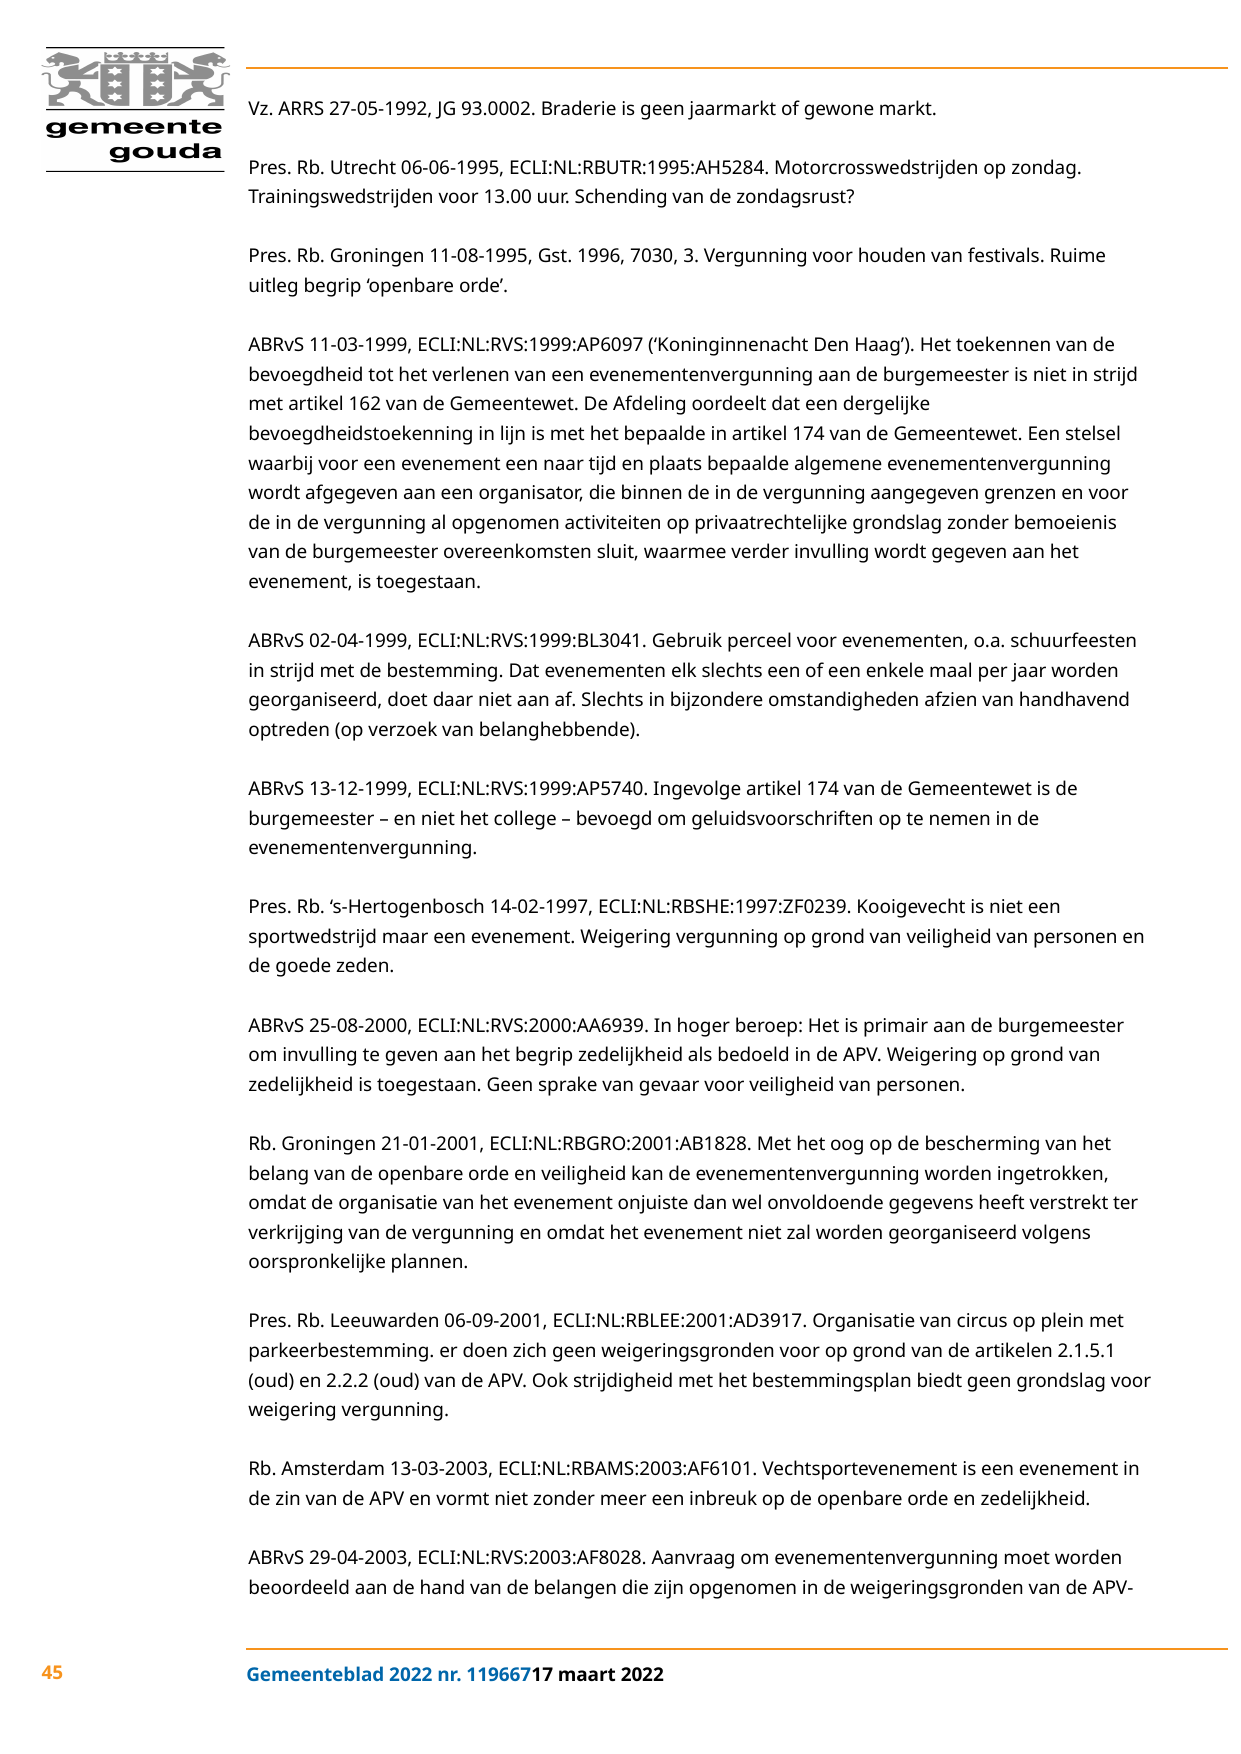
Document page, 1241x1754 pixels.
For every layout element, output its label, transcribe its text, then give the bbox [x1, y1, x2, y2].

text ABRvS 13-12-1999, ECLI:NL:RVS:1999:AP5740. Ingevolge artikel 174 van de Gemeentewet is de burgemeester – en niet het college – bevoegd om geluidsvoorschriften op te nemen in de evenementenvergunning. [248, 775, 1152, 860]
text ABRvS 29-04-2003, ECLI:NL:RVS:2003:AF8028. Aanvraag om evenementenvergunning moet worden beoordeeld aan de hand van de belangen die zijn opgenomen in de weigeringsgronden van de APV- [248, 1544, 1152, 1600]
text Pres. Rb. Groningen 11-08-1995, Gst. 1996, 7030, 3. Vergunning voor houden van festivals. Ruime uitleg begrip ‘openbare orde’. [248, 243, 1152, 298]
text Pres. Rb. ‘s-Hertogenbosch 14-02-1997, ECLI:NL:RBSHE:1997:ZF0239. Kooigevecht is niet een sportwedstrijd maar een evenement. Weigering vergunning op grond van veiligheid van personen en de goede zeden. [248, 893, 1152, 978]
picture [41, 47, 231, 172]
text Pres. Rb. Leeuwarden 06-09-2001, ECLI:NL:RBLEE:2001:AD3917. Organisatie van circus op plein met parkeerbestemming. er doen zich geen weigeringsgronden voor op grond van de artikelen 2.1.5.1 (oud) en 2.2.2 (oud) van de APV. Ook strijdigheid met het bestemmingsplan biedt geen grondslag voor weigering vergunning. [248, 1308, 1152, 1422]
text ABRvS 02-04-1999, ECLI:NL:RVS:1999:BL3041. Gebruik perceel voor evenementen, o.a. schuurfeesten in strijd met de bestemming. Dat evenementen elk slechts een of een enkele maal per jaar worden georganiseerd, doet daar niet aan af. Slechts in bijzondere omstandigheden afzien van handhavend optreden (op verzoek van belanghebbende). [248, 627, 1152, 742]
text Vz. ARRS 27-05-1992, JG 93.0002. Braderie is geen jaarmarkt of gewone markt. [248, 95, 1152, 121]
text ABRvS 11-03-1999, ECLI:NL:RVS:1999:AP6097 (‘Koninginnenacht Den Haag’). Het toekennen van de bevoegdheid tot het verlenen van een evenementenvergunning aan de burgemeester is niet in strijd met artikel 162 van de Gemeentewet. De Afdeling oordeelt dat een dergelijke bevoegdheidstoekenning in lijn is met het bepaalde in artikel 174 van de Gemeentewet. Een stelsel waarbij voor een evenement een naar tijd en plaats bepaalde algemene evenementenvergunning wordt afgegeven aan een organisator, die binnen de in de vergunning aangegeven grenzen en voor de in de vergunning al opgenomen activiteiten op privaatrechtelijke grondslag zonder bemoeienis van de burgemeester overeenkomsten sluit, waarmee verder invulling wordt gegeven aan het evenement, is toegestaan. [248, 331, 1152, 594]
text Rb. Amsterdam 13-03-2003, ECLI:NL:RBAMS:2003:AF6101. Vechtsportevenement is een evenement in de zin van de APV en vormt niet zonder meer een inbreuk op de openbare orde en zedelijkheid. [248, 1456, 1152, 1511]
text Pres. Rb. Utrecht 06-06-1995, ECLI:NL:RBUTR:1995:AH5284. Motorcrosswedstrijden op zondag. Trainingswedstrijden voor 13.00 uur. Schending van de zondagsrust? [248, 154, 1152, 209]
text ABRvS 25-08-2000, ECLI:NL:RVS:2000:AA6939. In hoger beroep: Het is primair aan de burgemeester om invulling te geven aan het begrip zedelijkheid als bedoeld in de APV. Weigering op grond van zedelijkheid is toegestaan. Geen sprake van gevaar voor veiligheid van personen. [248, 1012, 1152, 1097]
text Rb. Groningen 21-01-2001, ECLI:NL:RBGRO:2001:AB1828. Met het oog op de bescherming van het belang van de openbare orde en veiligheid kan de evenementenvergunning worden ingetrokken, omdat de organisatie van het evenement onjuiste dan wel onvoldoende gegevens heeft verstrekt ter verkrijging van de vergunning en omdat het evenement niet zal worden georganiseerd volgens oorspronkelijke plannen. [248, 1130, 1152, 1274]
